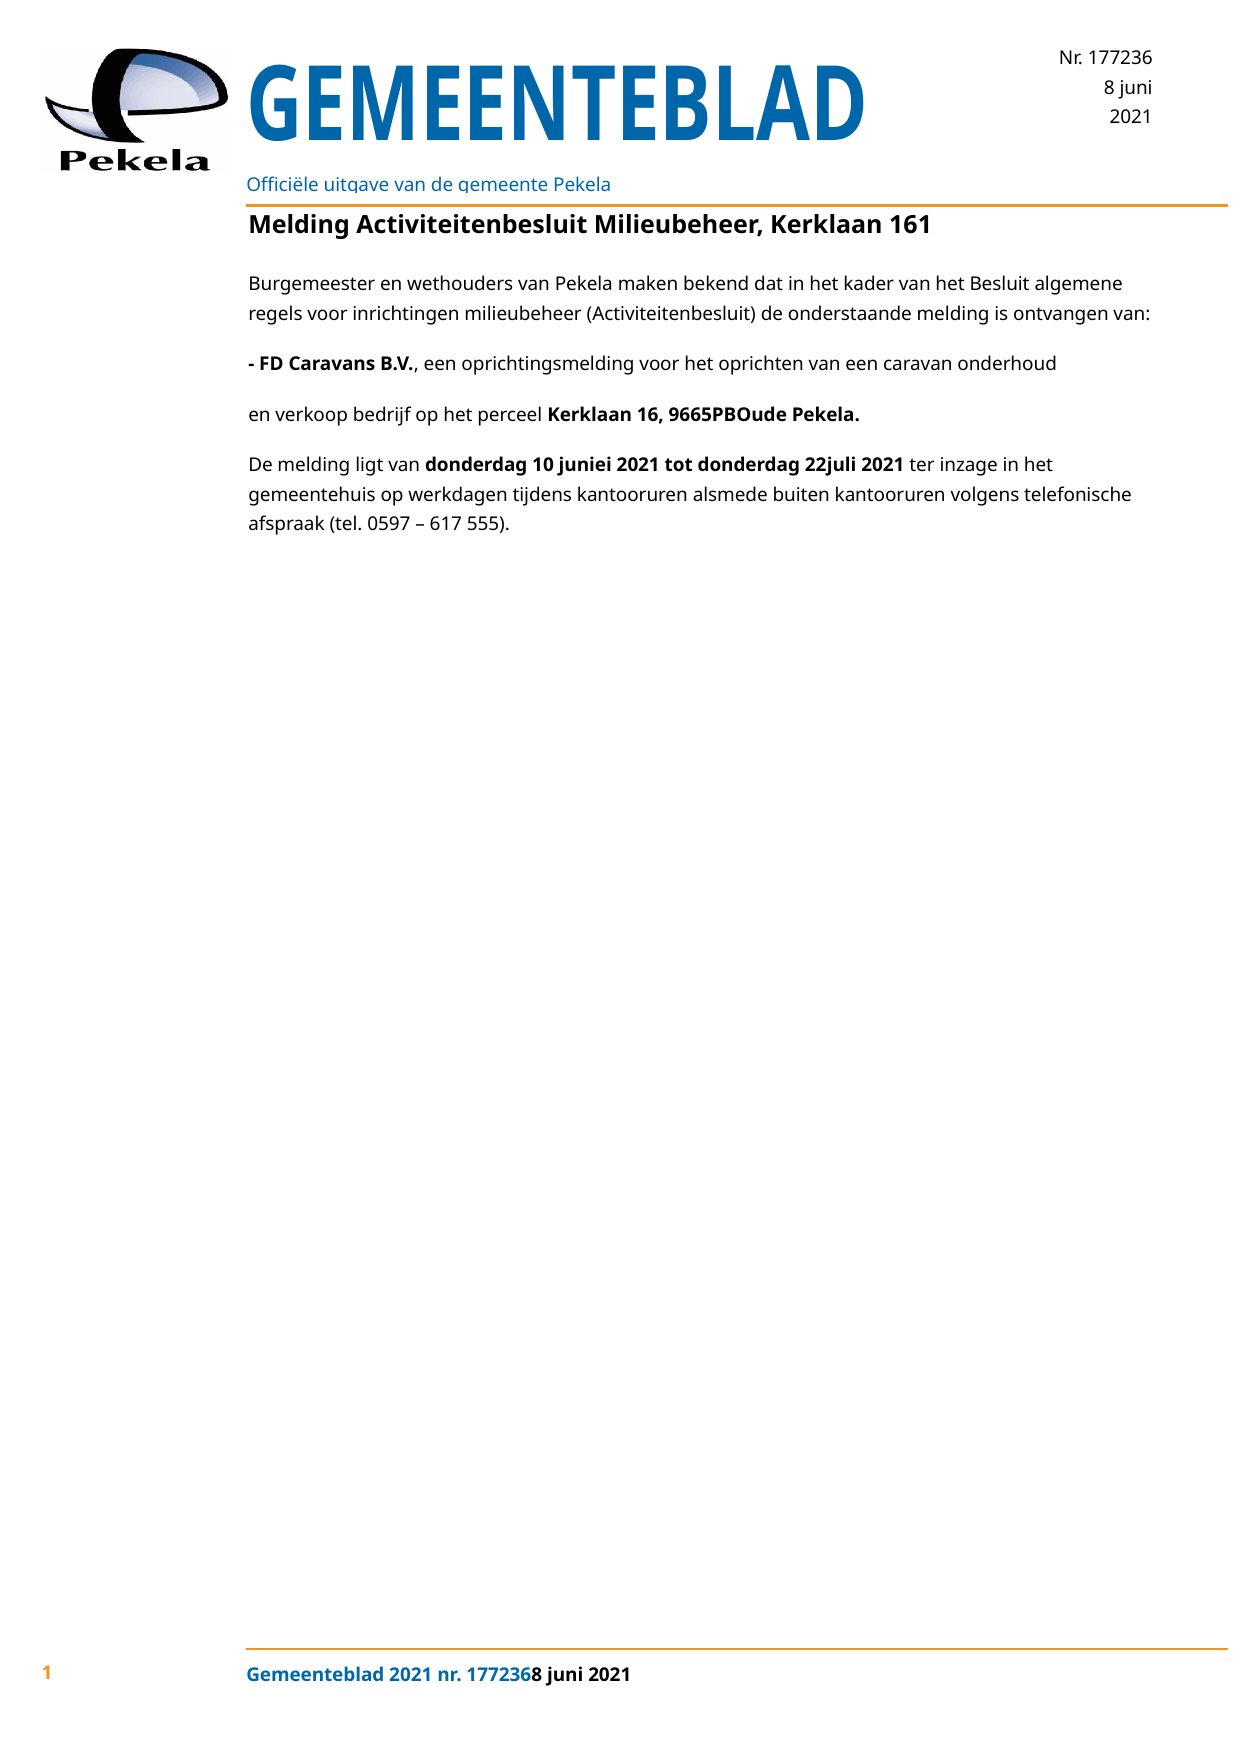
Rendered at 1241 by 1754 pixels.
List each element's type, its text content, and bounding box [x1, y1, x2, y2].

picture [41, 47, 231, 172]
text - FD Caravans B.V., een oprichtingsmelding voor het oprichten van een caravan onderhoud [248, 350, 1152, 376]
text en verkoop bedrijf op het perceel Kerklaan 16, 9665PBOude Pekela. [248, 401, 1152, 426]
text De melding ligt van donderdag 10 juniei 2021 tot donderdag 22juli 2021 ter inzage in het gemeentehuis op werkdagen tijdens kantooruren alsmede buiten kantooruren volgens telefonische afspraak (tel. 0597 – 617 555). [248, 451, 1152, 536]
text Burgemeester en wethouders van Pekela maken bekend dat in het kader van het Besluit algemene regels voor inrichtingen milieubeheer (Activiteitenbesluit) de onderstaande melding is ontvangen van: [248, 270, 1152, 326]
text Melding Activiteitenbesluit Milieubeheer, Kerklaan 161 [248, 207, 1152, 241]
